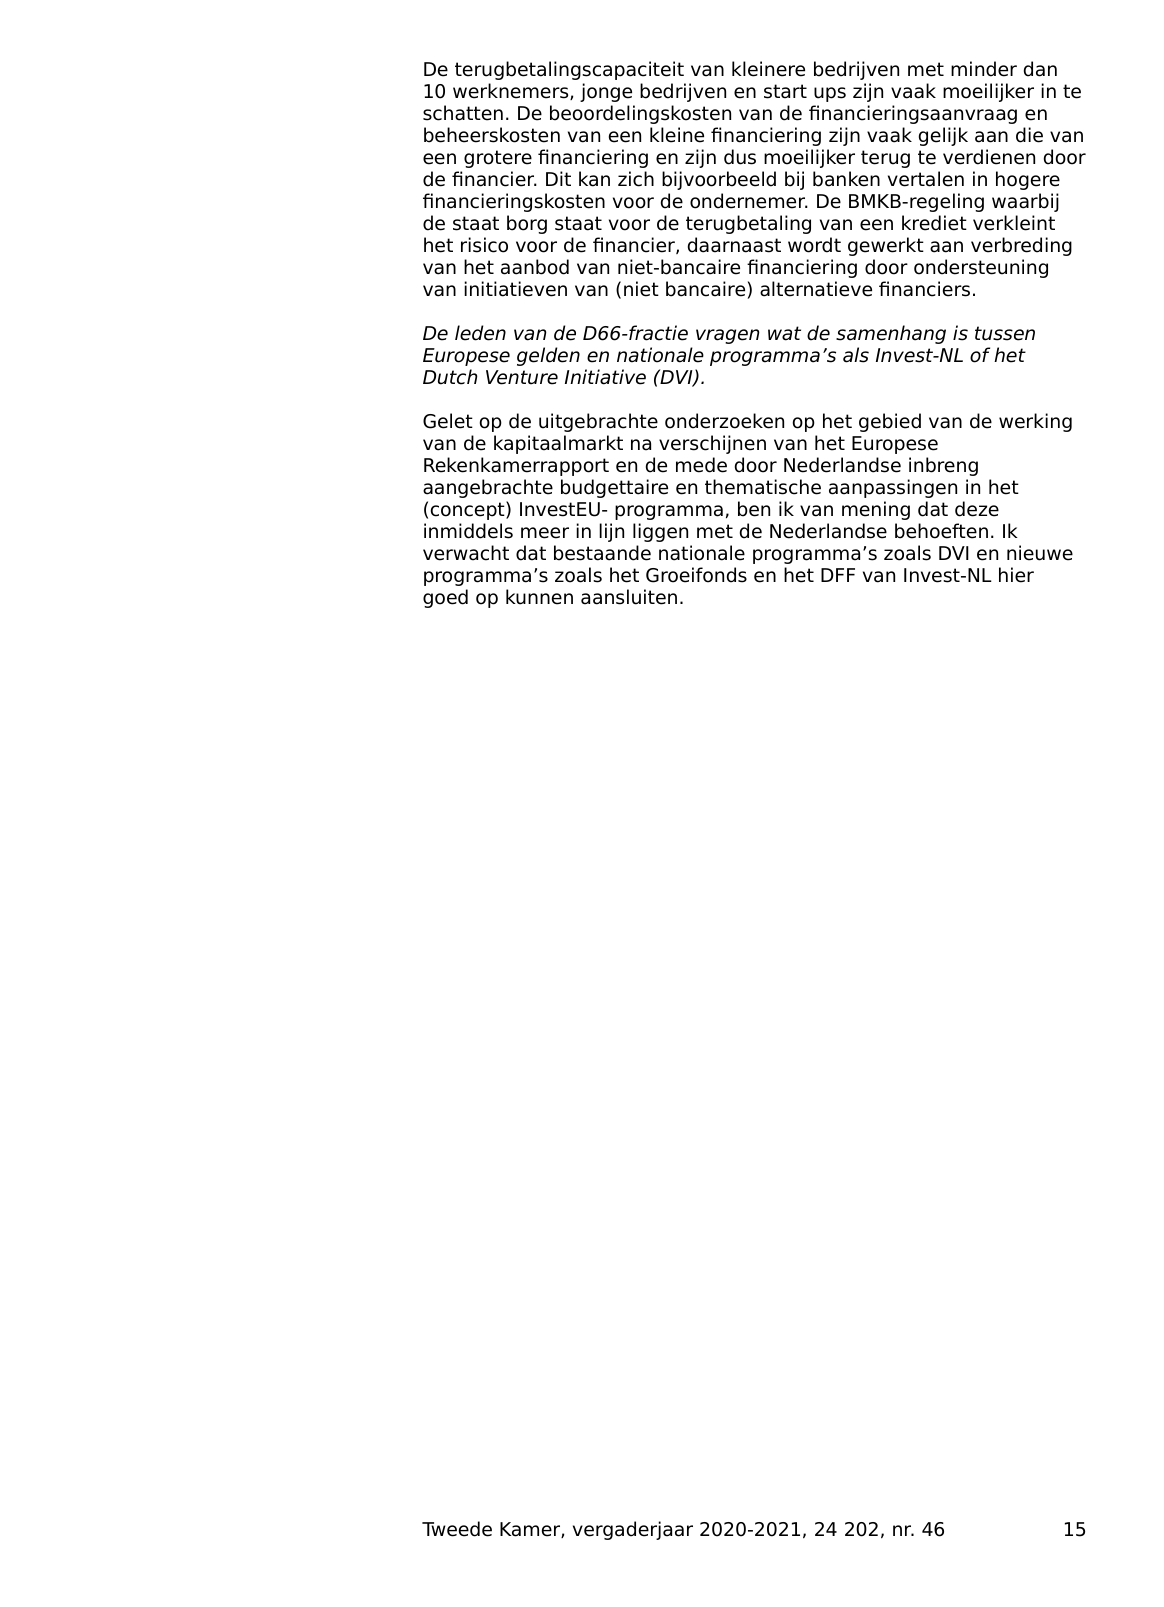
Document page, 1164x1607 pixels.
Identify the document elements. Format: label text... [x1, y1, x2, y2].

text Gelet op de uitgebrachte onderzoeken op het gebied van de werking van de kapitaalmarkt na verschijnen van het Europese Rekenkamerrapport en de mede door Nederlandse inbreng aangebrachte budgettaire en thematische aanpassingen in het (concept) InvestEU- programma, ben ik van mening dat deze inmiddels meer in lijn liggen met de Nederlandse behoeften. Ik verwacht dat bestaande nationale programma’s zoals DVI en nieuwe programma’s zoals het Groeifonds en het DFF van Invest-NL hier goed op kunnen aansluiten. [422, 411, 1087, 609]
text De terugbetalingscapaciteit van kleinere bedrijven met minder dan 10 werknemers, jonge bedrijven en start ups zijn vaak moeilijker in te schatten. De beoordelingskosten van de financieringsaanvraag en beheerskosten van een kleine financiering zijn vaak gelijk aan die van een grotere financiering en zijn dus moeilijker terug te verdienen door de financier. Dit kan zich bijvoorbeeld bij banken vertalen in hogere financieringskosten voor de ondernemer. De BMKB-regeling waarbij de staat borg staat voor de terugbetaling van een krediet verkleint het risico voor de financier, daarnaast wordt gewerkt aan verbreding van het aanbod van niet-bancaire financiering door ondersteuning van initiatieven van (niet bancaire) alternatieve financiers. [422, 59, 1087, 301]
text De leden van de D66-fractie vragen wat de samenhang is tussen Europese gelden en nationale programma’s als Invest-NL of het Dutch Venture Initiative (DVI). [422, 323, 1087, 389]
